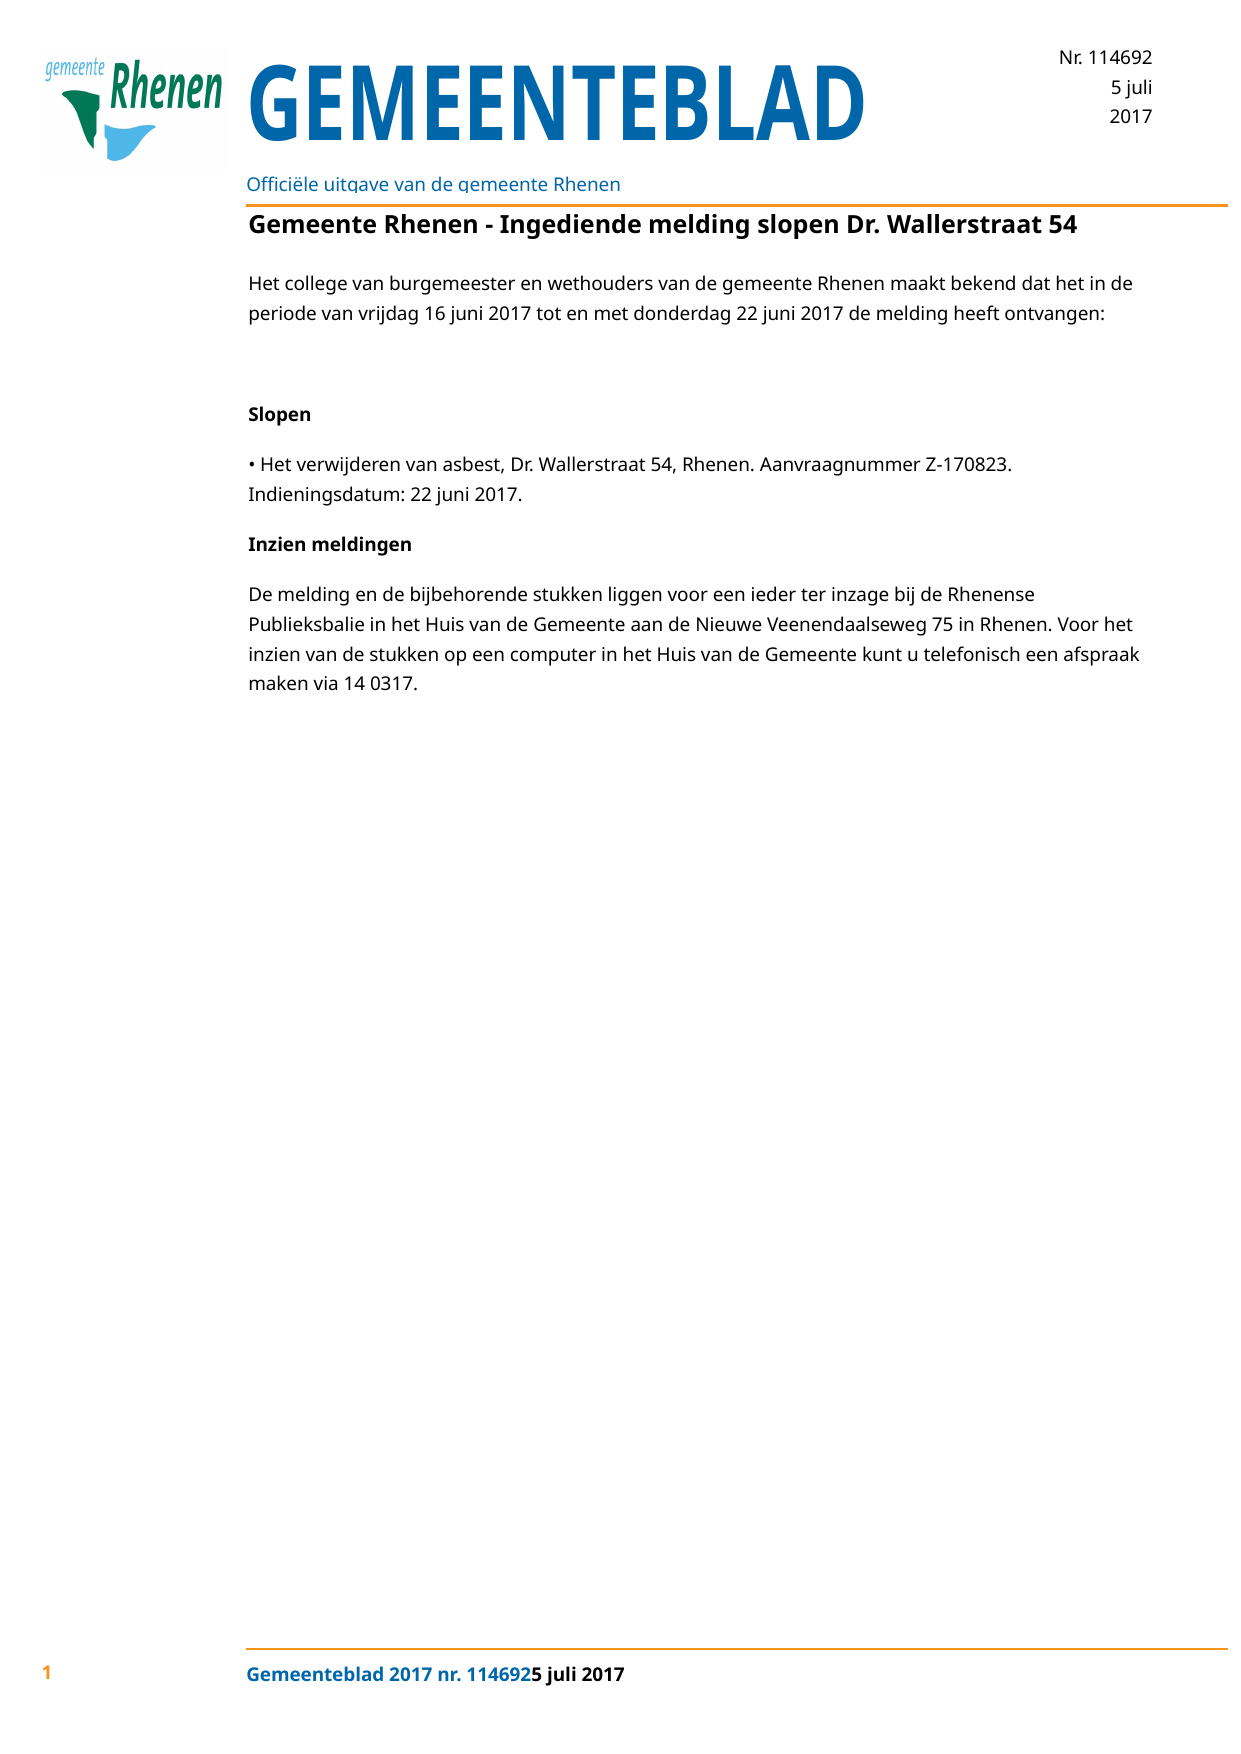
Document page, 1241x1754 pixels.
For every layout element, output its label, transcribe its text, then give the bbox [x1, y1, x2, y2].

text De melding en de bijbehorende stukken liggen voor een ieder ter inzage bij de Rhenense Publieksbalie in het Huis van de Gemeente aan de Nieuwe Veenendaalseweg 75 in Rhenen. Voor het inzien van de stukken op een computer in het Huis van de Gemeente kunt u telefonisch een afspraak maken via 14 0317. [248, 582, 1152, 696]
text • Het verwijderen van asbest, Dr. Wallerstraat 54, Rhenen. Aanvraagnummer Z-170823. Indieningsdatum: 22 juni 2017. [248, 451, 1152, 506]
text Inzien meldingen [248, 531, 1152, 557]
text Het college van burgemeester en wethouders van de gemeente Rhenen maakt bekend dat het in de periode van vrijdag 16 juni 2017 tot en met donderdag 22 juni 2017 de melding heeft ontvangen: [248, 270, 1152, 326]
text Gemeente Rhenen - Ingediende melding slopen Dr. Wallerstraat 54 [248, 207, 1152, 241]
text Slopen [248, 401, 1152, 426]
picture [41, 47, 231, 172]
